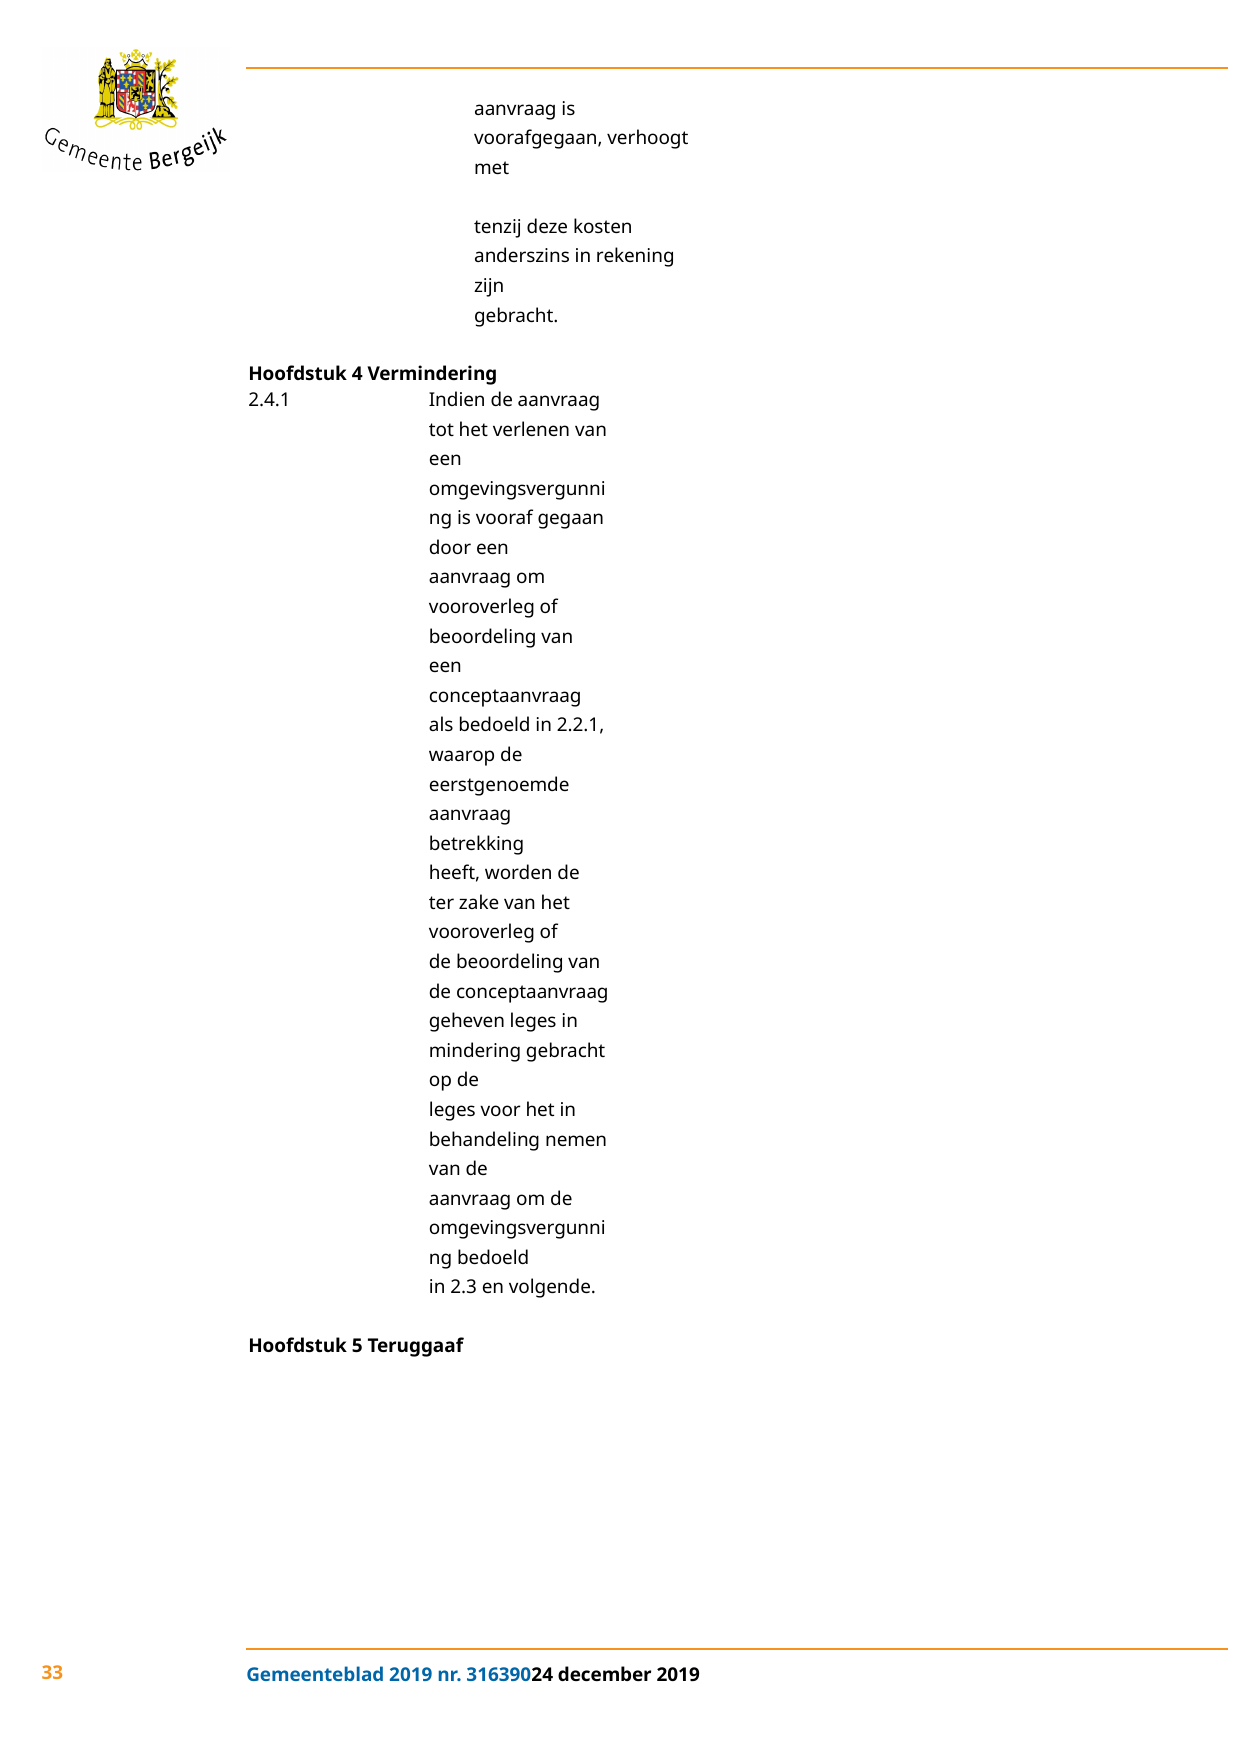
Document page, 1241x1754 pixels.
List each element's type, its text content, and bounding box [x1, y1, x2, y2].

table_cell 2.4.1 [248, 386, 429, 1299]
table_cell [700, 95, 926, 328]
table_cell [248, 95, 474, 328]
table_cell aanvraag is voorafgegaan, verhoogt met tenzij deze kosten anderszins in rekening zijn gebracht. [474, 95, 700, 328]
table_header Hoofdstuk 5 Teruggaaf [248, 1333, 1152, 1358]
table_cell [609, 386, 790, 1299]
table_cell [926, 95, 1152, 328]
table_header Hoofdstuk 4 Vermindering [248, 361, 971, 386]
table_cell [790, 386, 971, 1299]
table_cell Indien de aanvraag tot het verlenen van een omgevingsvergunning is vooraf gegaan door een aanvraag om vooroverleg of beoordeling van een conceptaanvraag als bedoeld in 2.2.1, waarop de eerstgenoemde aanvraag betrekking heeft, worden de ter zake van het vooroverleg of de beoordeling van de conceptaanvraag geheven leges in mindering gebracht op de leges voor het in behandeling nemen van de aanvraag om de omgevingsvergunning bedoeld in 2.3 en volgende. [429, 386, 609, 1299]
picture [41, 47, 231, 172]
